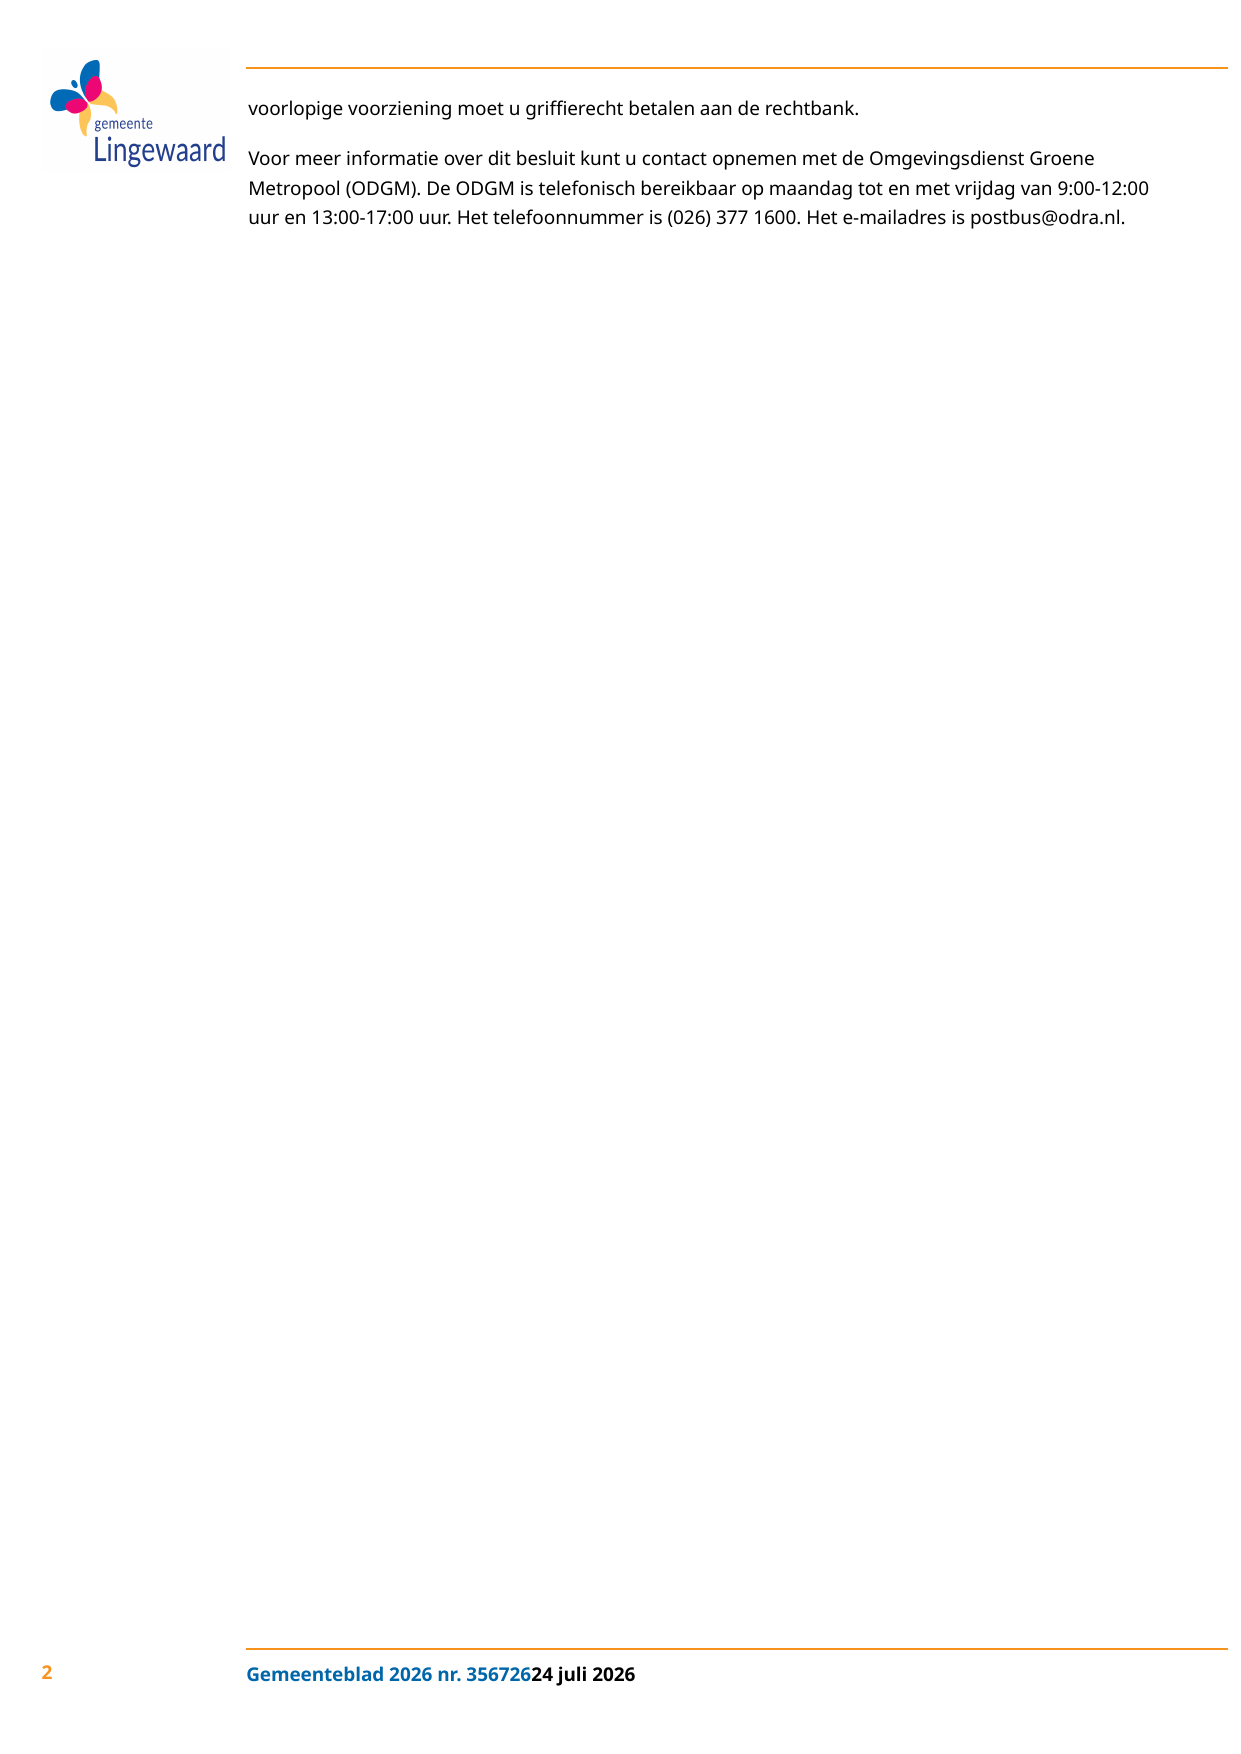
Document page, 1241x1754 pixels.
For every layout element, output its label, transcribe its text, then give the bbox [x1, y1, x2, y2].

text voorlopige voorziening moet u griffierecht betalen aan de rechtbank. [248, 95, 1152, 121]
picture [41, 47, 231, 172]
text Voor meer informatie over dit besluit kunt u contact opnemen met de Omgevingsdienst Groene Metropool (ODGM). De ODGM is telefonisch bereikbaar op maandag tot en met vrijdag van 9:00-12:00 uur en 13:00-17:00 uur. Het telefoonnummer is (026) 377 1600. Het e-mailadres is postbus@odra.nl. [248, 145, 1152, 230]
